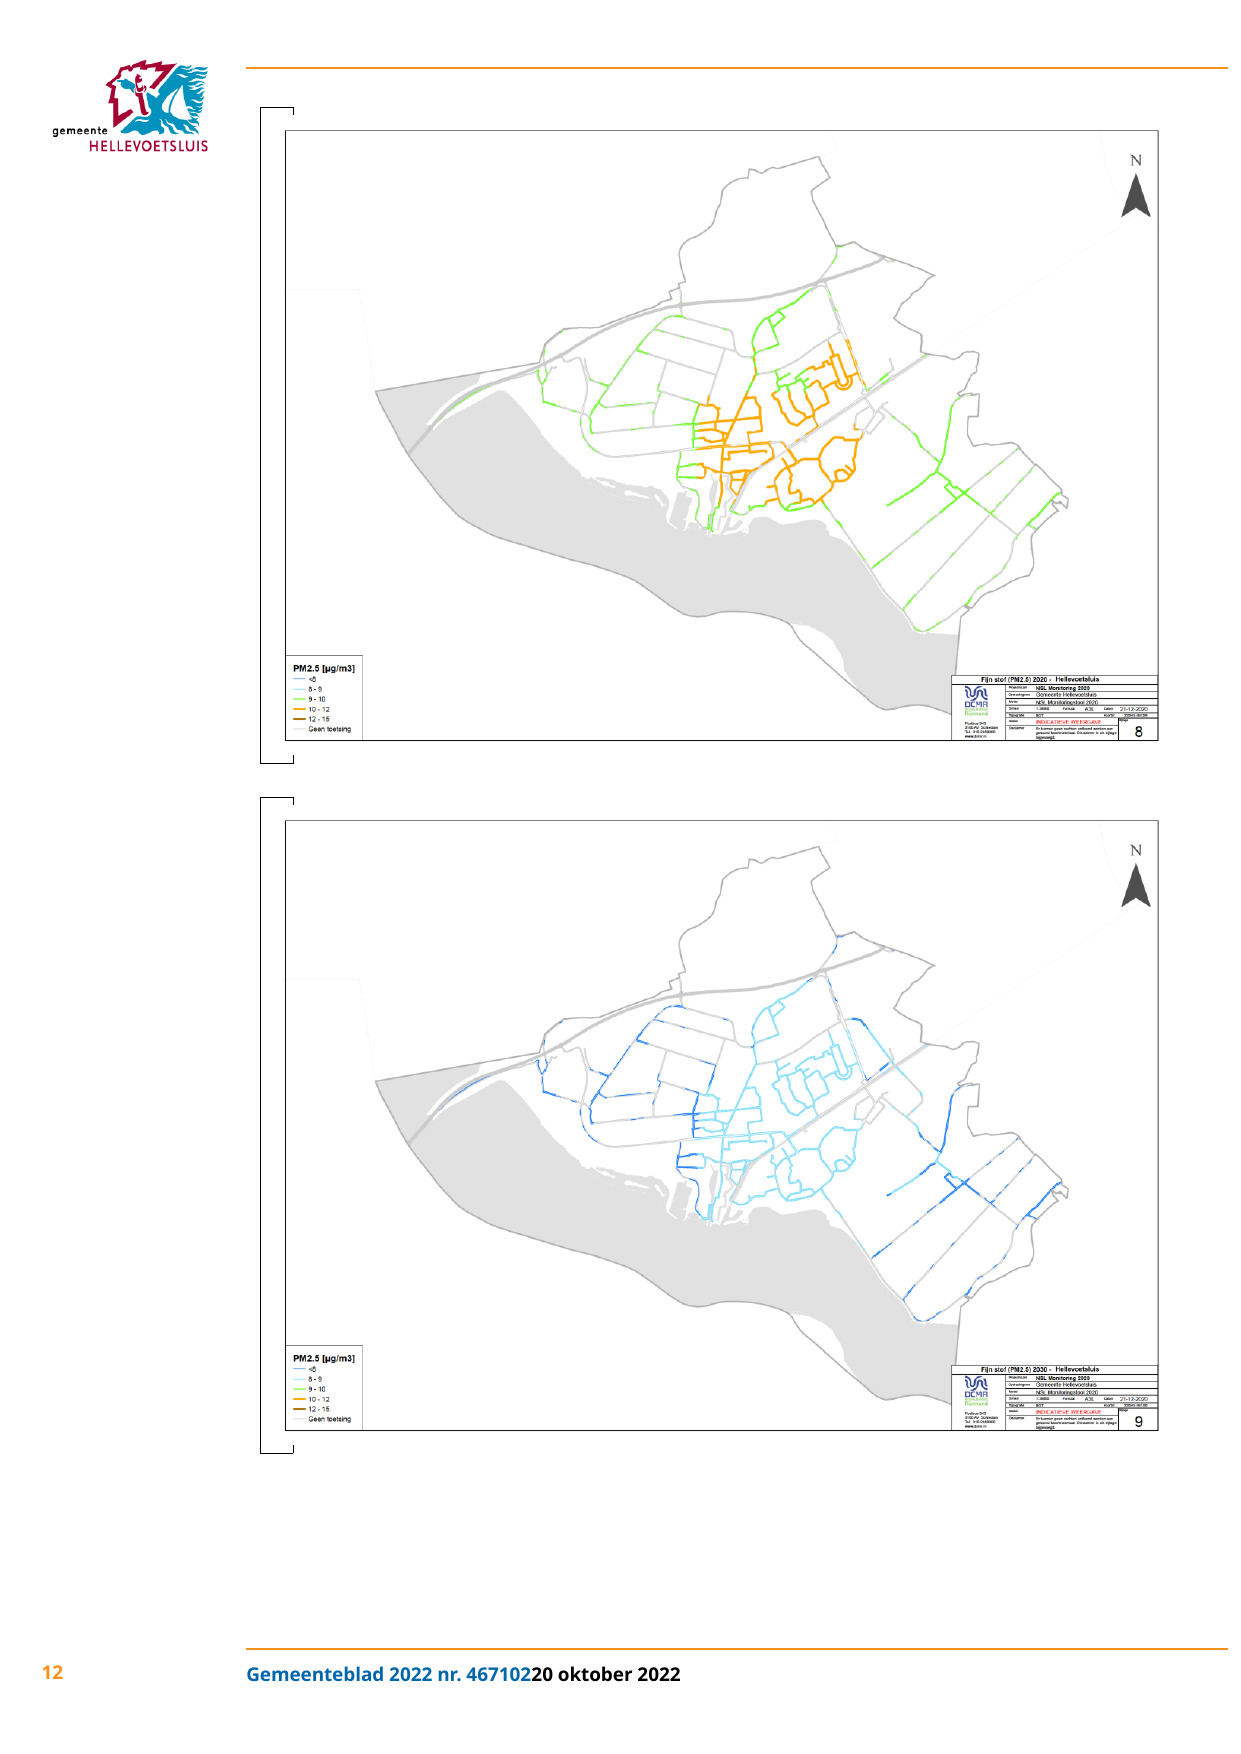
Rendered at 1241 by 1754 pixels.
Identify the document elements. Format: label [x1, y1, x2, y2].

picture [41, 47, 231, 172]
picture [268, 115, 1173, 755]
picture [268, 805, 1173, 1445]
